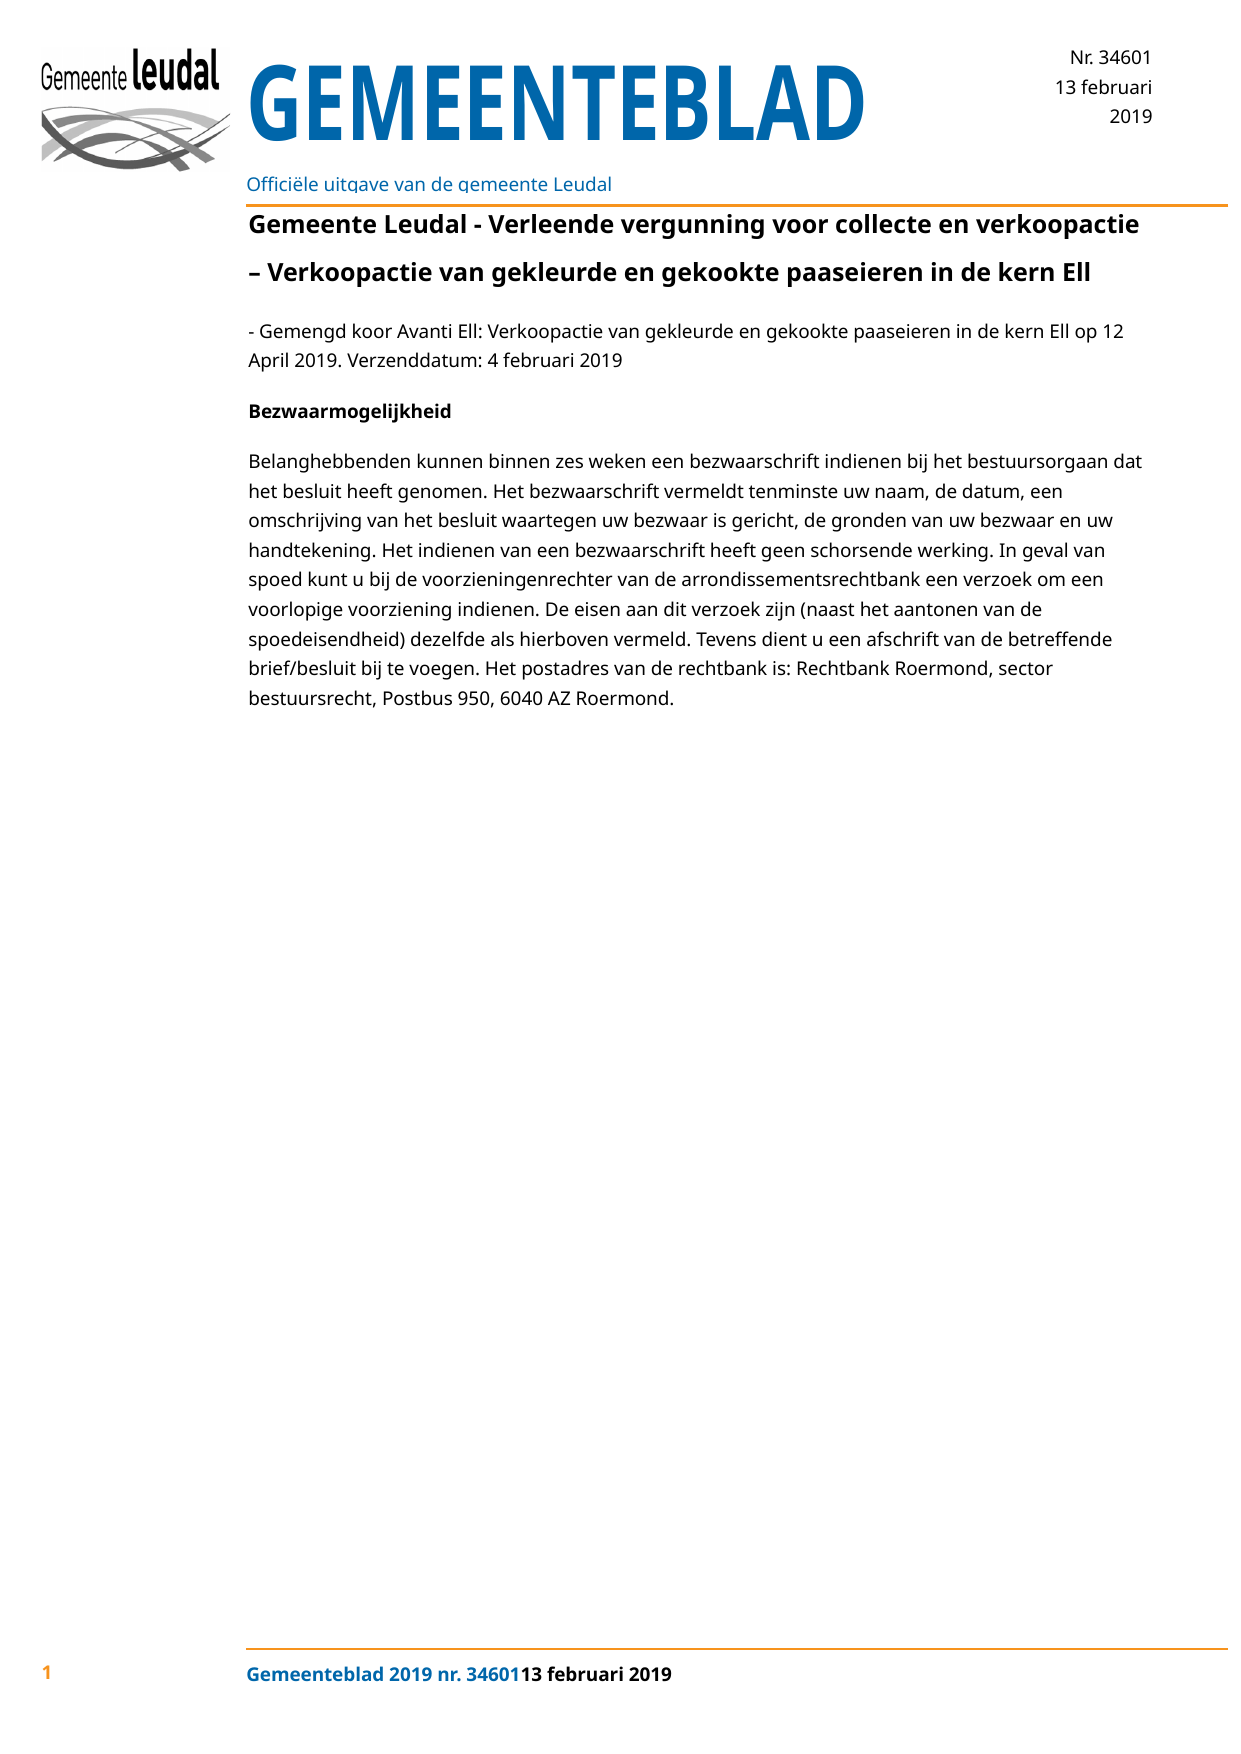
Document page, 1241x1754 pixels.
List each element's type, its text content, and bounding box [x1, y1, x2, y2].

text Gemeente Leudal - Verleende vergunning voor collecte en verkoopactie – Verkoopactie van gekleurde en gekookte paaseieren in de kern Ell [248, 207, 1152, 288]
text Belanghebbenden kunnen binnen zes weken een bezwaarschrift indienen bij het bestuursorgaan dat het besluit heeft genomen. Het bezwaarschrift vermeldt tenminste uw naam, de datum, een omschrijving van het besluit waartegen uw bezwaar is gericht, de gronden van uw bezwaar en uw handtekening. Het indienen van een bezwaarschrift heeft geen schorsende werking. In geval van spoed kunt u bij de voorzieningenrechter van de arrondissementsrechtbank een verzoek om een voorlopige voorziening indienen. De eisen aan dit verzoek zijn (naast het aantonen van de spoedeisendheid) dezelfde als hierboven vermeld. Tevens dient u een afschrift van de betreffende brief/besluit bij te voegen. Het postadres van de rechtbank is: Rechtbank Roermond, sector bestuursrecht, Postbus 950, 6040 AZ Roermond. [248, 448, 1152, 711]
text Bezwaarmogelijkheid [248, 398, 1152, 424]
text - Gemengd koor Avanti Ell: Verkoopactie van gekleurde en gekookte paaseieren in de kern Ell op 12 April 2019. Verzenddatum: 4 februari 2019 [248, 318, 1152, 373]
picture [41, 47, 231, 172]
